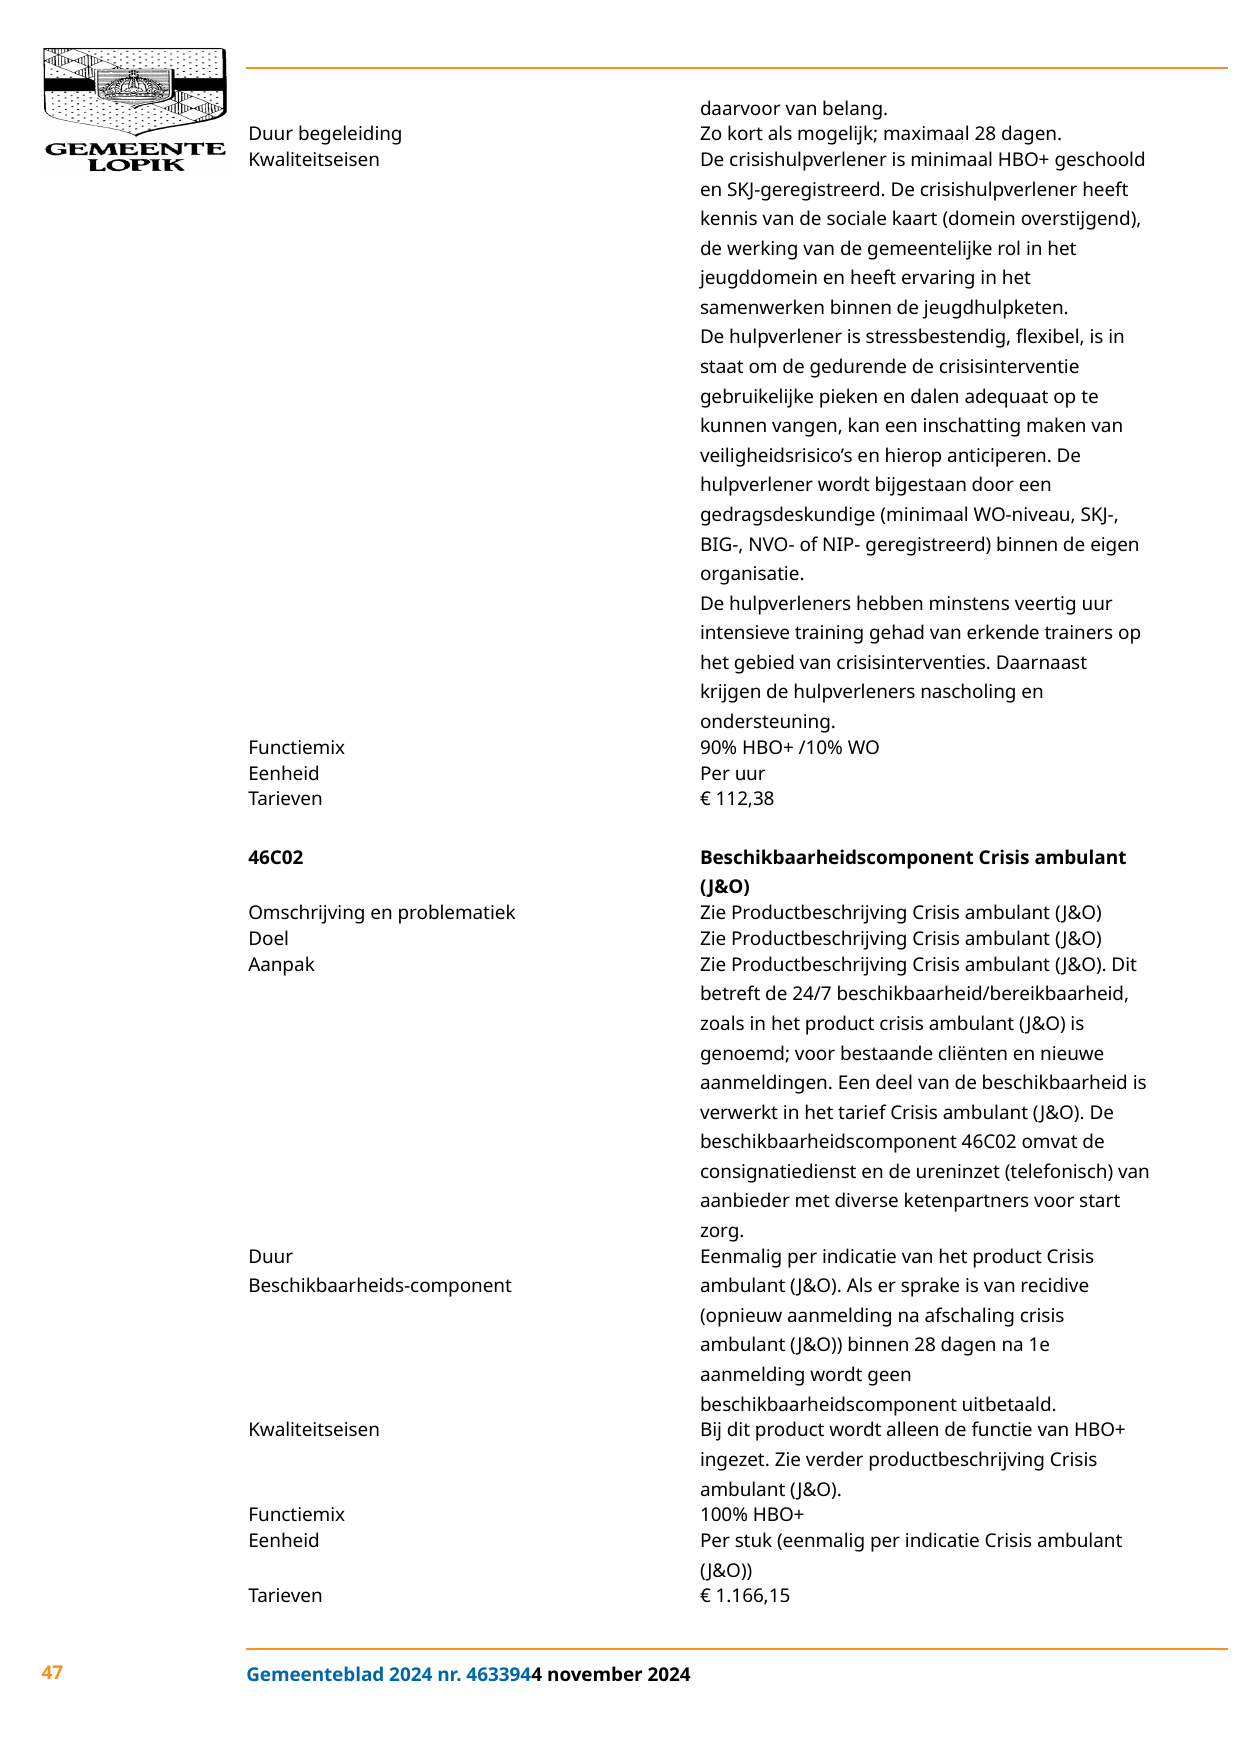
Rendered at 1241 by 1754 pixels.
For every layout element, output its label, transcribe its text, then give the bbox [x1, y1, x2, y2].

table_cell Functiemix [248, 734, 700, 760]
table_cell Eenmalig per indicatie van het product Crisis ambulant (J&O). Als er sprake is van recidive (opnieuw aanmelding na afschaling crisis ambulant (J&O)) binnen 28 dagen na 1e aanmelding wordt geen beschikbaarheidscomponent uitbetaald. [700, 1243, 1152, 1417]
table_cell Zo kort als mogelijk; maximaal 28 dagen. [700, 121, 1152, 146]
table_cell daarvoor van belang. [700, 95, 1152, 121]
table_cell € 112,38 [700, 786, 1152, 811]
table_cell De crisishulpverlener is minimaal HBO+ geschoold en SKJ-geregistreerd. De crisishulpverlener heeft kennis van de sociale kaart (domein overstijgend), de werking van de gemeentelijke rol in het jeugddomein en heeft ervaring in het samenwerken binnen de jeugdhulpketen. De hulpverlener is stressbestendig, flexibel, is in staat om de gedurende de crisisinterventie gebruikelijke pieken en dalen adequaat op te kunnen vangen, kan een inschatting maken van veiligheidsrisico’s en hierop anticiperen. De hulpverlener wordt bijgestaan door een gedragsdeskundige (minimaal WO-niveau, SKJ-, BIG-, NVO- of NIP- geregistreerd) binnen de eigen organisatie. De hulpverleners hebben minstens veertig uur intensieve training gehad van erkende trainers op het gebied van crisisinterventies. Daarnaast krijgen de hulpverleners nascholing en ondersteuning. [700, 146, 1152, 734]
table_cell 100% HBO+ [700, 1501, 1152, 1527]
table_cell Kwaliteitseisen [248, 1417, 700, 1501]
table_cell Zie Productbeschrijving Crisis ambulant (J&O) [700, 925, 1152, 951]
table_cell Per uur [700, 760, 1152, 786]
table_header Beschikbaarheidscomponent Crisis ambulant (J&O) [700, 844, 1152, 899]
table_cell [248, 95, 700, 121]
table_cell 90% HBO+ /10% WO [700, 734, 1152, 760]
table_cell € 1.166,15 [700, 1583, 1152, 1608]
table_cell Duur begeleiding [248, 121, 700, 146]
table_cell Doel [248, 925, 700, 951]
table_header 46C02 [248, 844, 700, 899]
table_cell Duur Beschikbaarheids-component [248, 1243, 700, 1417]
table_cell Zie Productbeschrijving Crisis ambulant (J&O). Dit betreft de 24/7 beschikbaarheid/bereikbaarheid, zoals in het product crisis ambulant (J&O) is genoemd; voor bestaande cliënten en nieuwe aanmeldingen. Een deel van de beschikbaarheid is verwerkt in het tarief Crisis ambulant (J&O). De beschikbaarheidscomponent 46C02 omvat de consignatiedienst en de ureninzet (telefonisch) van aanbieder met diverse ketenpartners voor start zorg. [700, 951, 1152, 1243]
table_cell Kwaliteitseisen [248, 146, 700, 734]
table_cell Aanpak [248, 951, 700, 1243]
table_cell Zie Productbeschrijving Crisis ambulant (J&O) [700, 900, 1152, 925]
table_cell Tarieven [248, 1583, 700, 1608]
table_cell Omschrijving en problematiek [248, 900, 700, 925]
picture [41, 47, 231, 172]
table_cell Bij dit product wordt alleen de functie van HBO+ ingezet. Zie verder productbeschrijving Crisis ambulant (J&O). [700, 1417, 1152, 1501]
table_cell Functiemix [248, 1501, 700, 1527]
table_cell Eenheid [248, 760, 700, 786]
table_cell Tarieven [248, 786, 700, 811]
table_cell Per stuk (eenmalig per indicatie Crisis ambulant (J&O)) [700, 1527, 1152, 1582]
table_cell Eenheid [248, 1527, 700, 1582]
